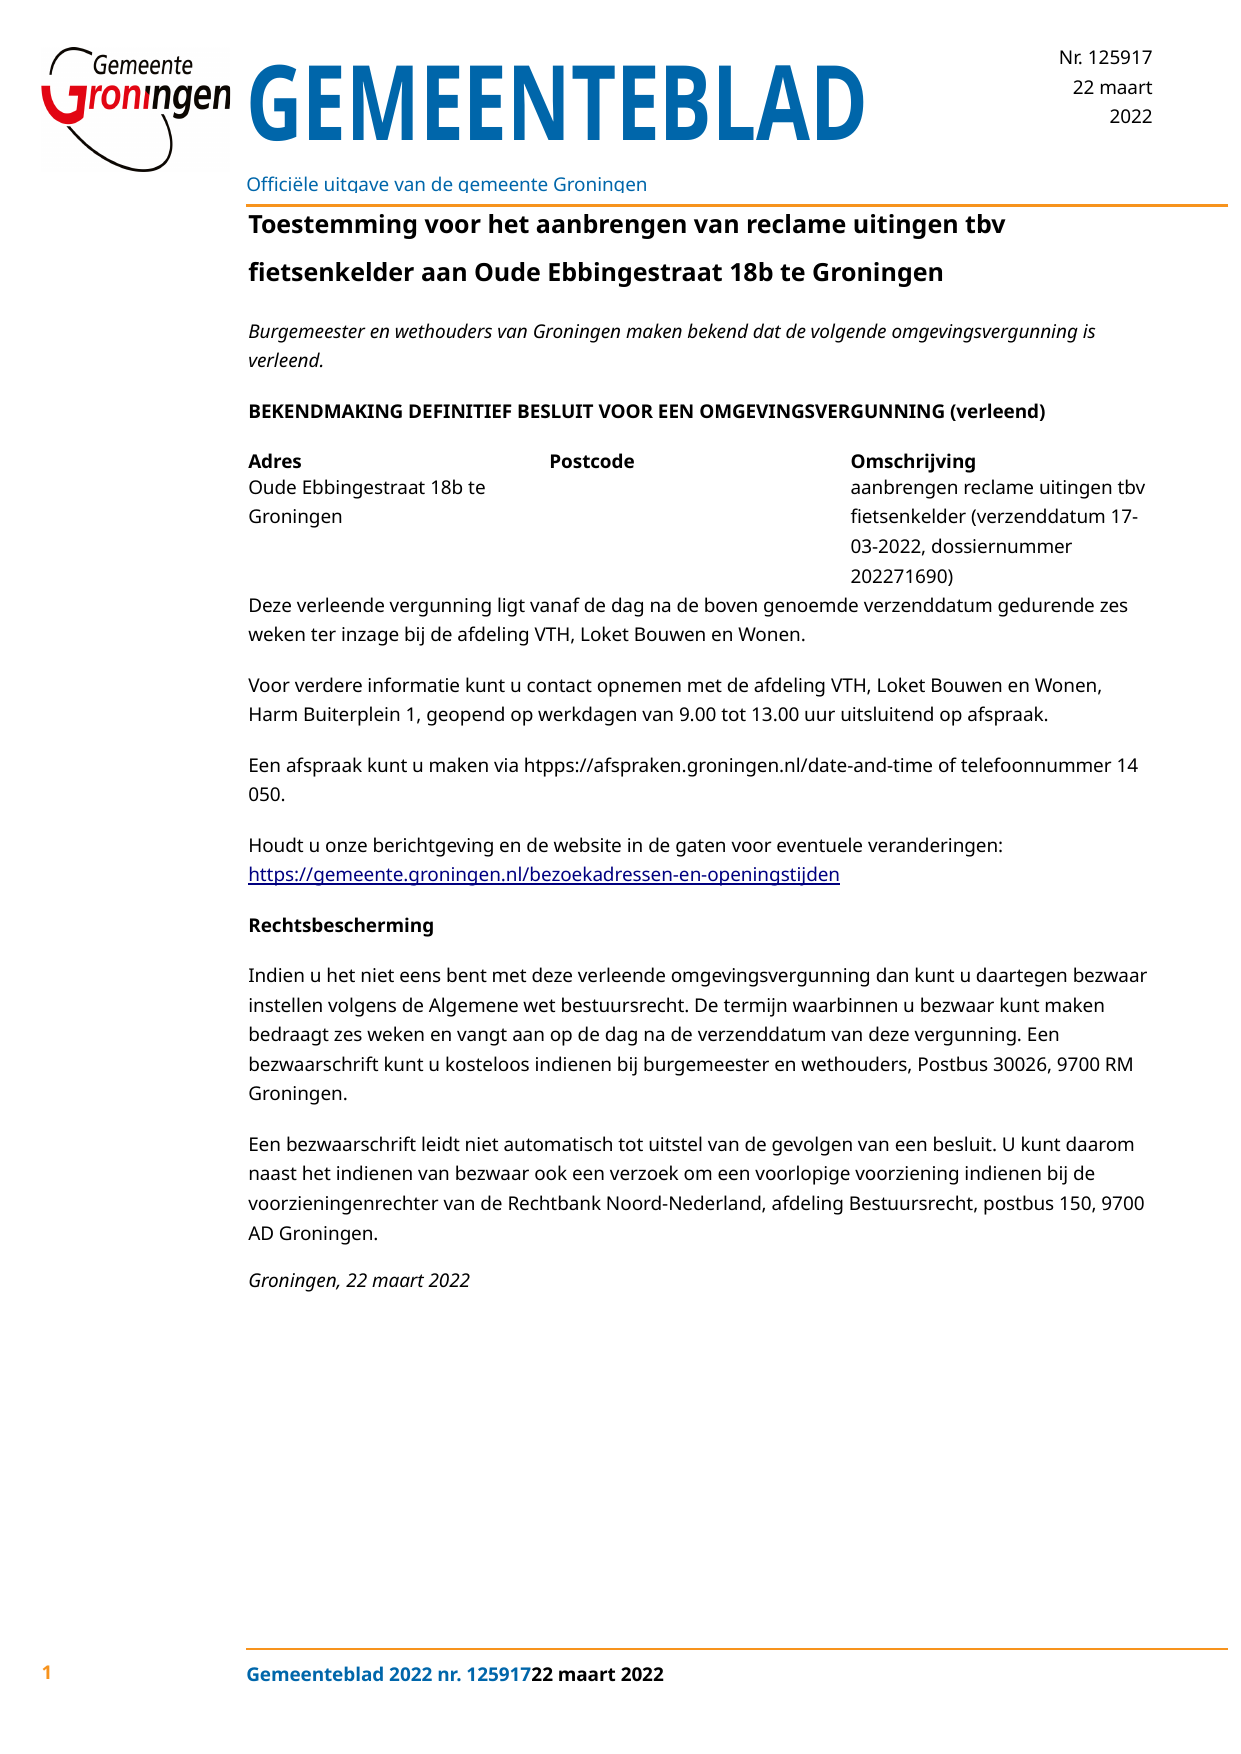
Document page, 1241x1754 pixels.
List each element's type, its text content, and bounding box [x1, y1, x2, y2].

text Indien u het niet eens bent met deze verleende omgevingsvergunning dan kunt u daartegen bezwaar instellen volgens de Algemene wet bestuursrecht. De termijn waarbinnen u bezwaar kunt maken bedraagt zes weken en vangt aan op de dag na de verzenddatum van deze vergunning. Een bezwaarschrift kunt u kosteloos indienen bij burgemeester en wethouders, Postbus 30026, 9700 RM Groningen. [248, 962, 1152, 1106]
text Rechtsbescherming [248, 912, 1152, 938]
table_cell [549, 474, 850, 589]
text Deze verleende vergunning ligt vanaf de dag na de boven genoemde verzenddatum gedurende zes weken ter inzage bij de afdeling VTH, Loket Bouwen en Wonen. [248, 592, 1152, 647]
table_cell Oude Ebbingestraat 18b te Groningen [248, 474, 549, 589]
text Toestemming voor het aanbrengen van reclame uitingen tbv fietsenkelder aan Oude Ebbingestraat 18b te Groningen [248, 207, 1152, 288]
text Houdt u onze berichtgeving en de website in de gaten voor eventuele veranderingen: https://gemeente.groningen.nl/bezoekadressen-en-openingstijden [248, 832, 1152, 887]
text Een afspraak kunt u maken via htpps://afspraken.groningen.nl/date-and-time of telefoonnummer 14 050. [248, 752, 1152, 807]
text Groningen, 22 maart 2022 [248, 1268, 1152, 1293]
table_header Postcode [549, 449, 850, 474]
text BEKENDMAKING DEFINITIEF BESLUIT VOOR EEN OMGEVINGSVERGUNNING (verleend) [248, 398, 1152, 424]
table_cell aanbrengen reclame uitingen tbv fietsenkelder (verzenddatum 17-03-2022, dossiernummer 202271690) [850, 474, 1152, 589]
picture [41, 47, 231, 172]
text Voor verdere informatie kunt u contact opnemen met de afdeling VTH, Loket Bouwen en Wonen, Harm Buiterplein 1, geopend op werkdagen van 9.00 tot 13.00 uur uitsluitend op afspraak. [248, 672, 1152, 727]
table_header Adres [248, 449, 549, 474]
text Burgemeester en wethouders van Groningen maken bekend dat de volgende omgevingsvergunning is verleend. [248, 318, 1152, 373]
text Een bezwaarschrift leidt niet automatisch tot uitstel van de gevolgen van een besluit. U kunt daarom naast het indienen van bezwaar ook een verzoek om een voorlopige voorziening indienen bij de voorzieningenrechter van de Rechtbank Noord-Nederland, afdeling Bestuursrecht, postbus 150, 9700 AD Groningen. [248, 1131, 1152, 1246]
table_header Omschrijving [850, 449, 1152, 474]
